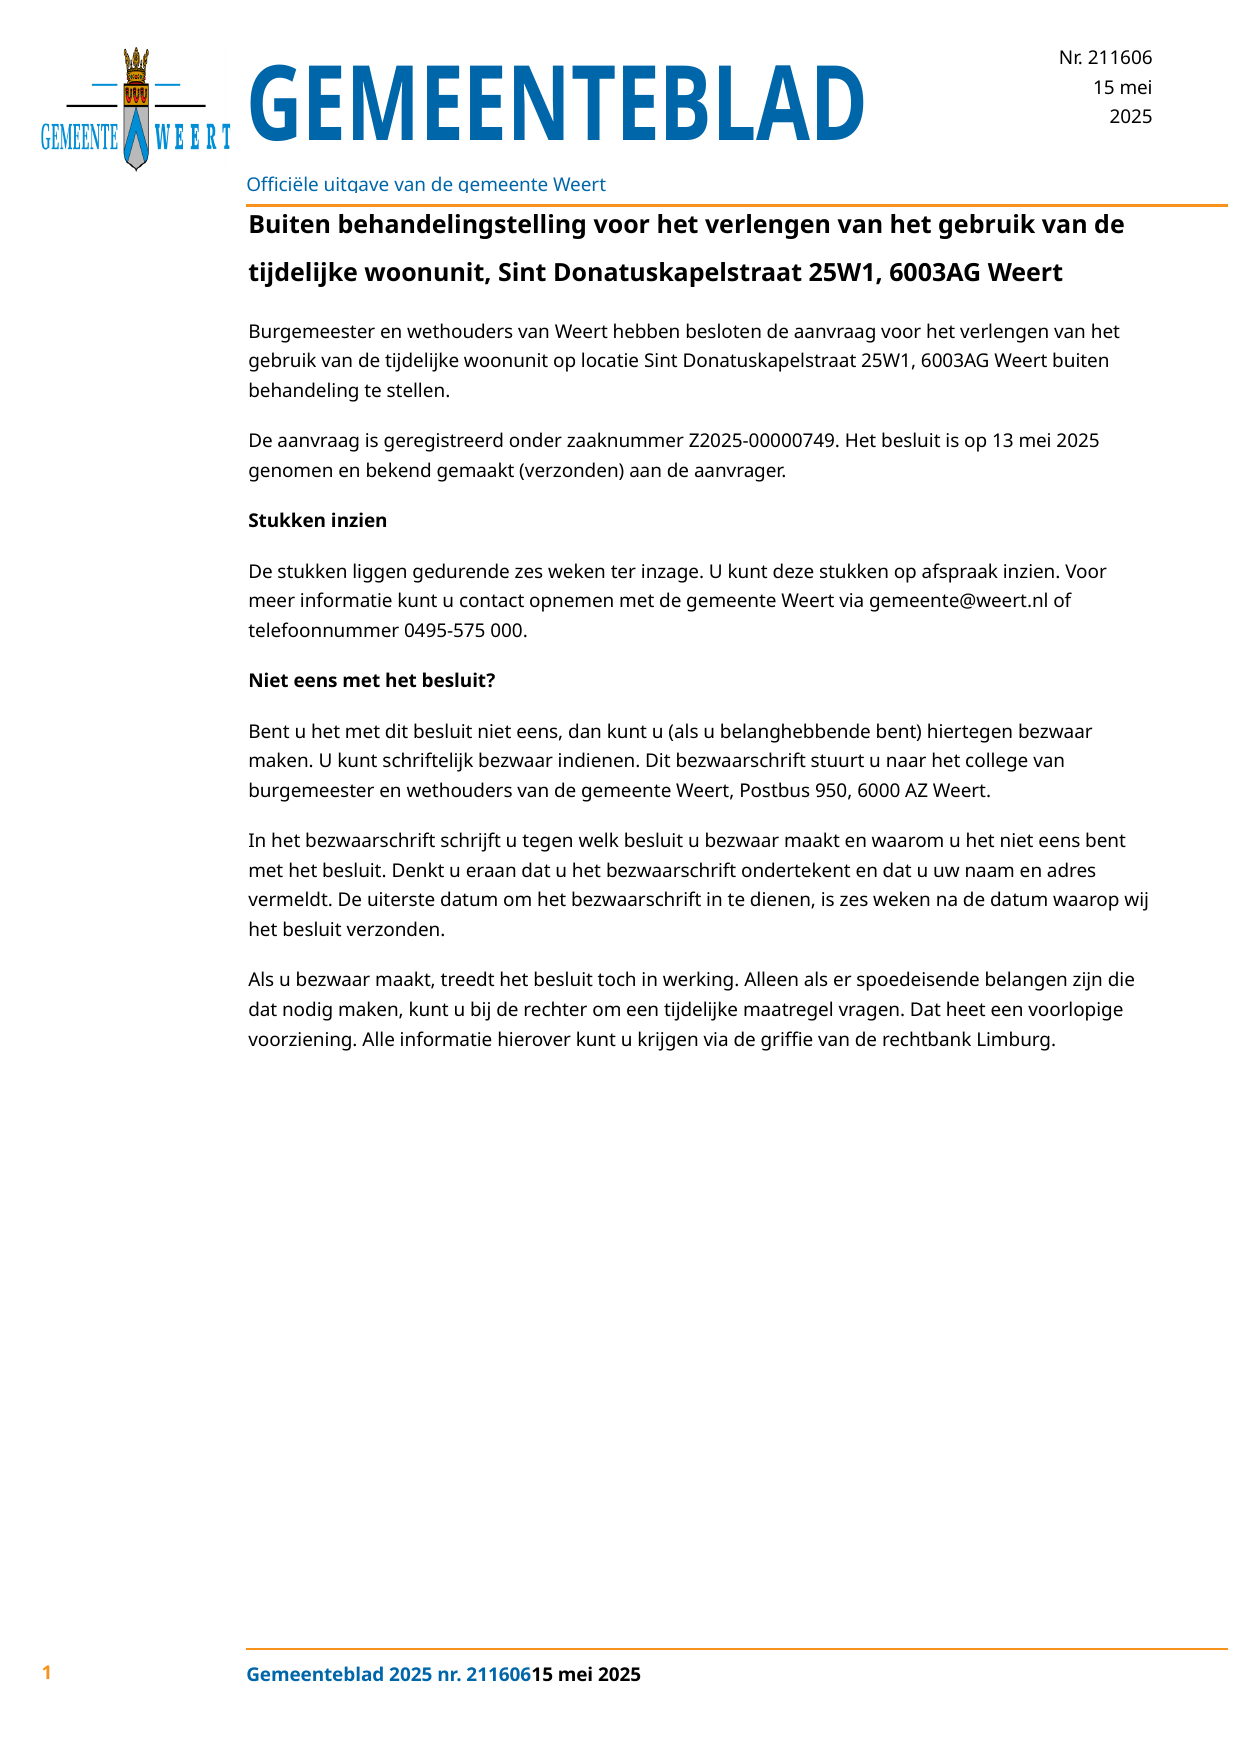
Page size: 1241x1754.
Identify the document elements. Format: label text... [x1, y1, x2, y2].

text In het bezwaarschrift schrijft u tegen welk besluit u bezwaar maakt en waarom u het niet eens bent met het besluit. Denkt u eraan dat u het bezwaarschrift ondertekent en dat u uw naam en adres vermeldt. De uiterste datum om het bezwaarschrift in te dienen, is zes weken na de datum waarop wij het besluit verzonden. [248, 827, 1152, 942]
picture [41, 47, 231, 172]
text Als u bezwaar maakt, treedt het besluit toch in werking. Alleen als er spoedeisende belangen zijn die dat nodig maken, kunt u bij de rechter om een tijdelijke maatregel vragen. Dat heet een voorlopige voorziening. Alle informatie hierover kunt u krijgen via de griffie van de rechtbank Limburg. [248, 967, 1152, 1052]
text Stukken inzien [248, 507, 1152, 533]
text De aanvraag is geregistreerd onder zaaknummer Z2025-00000749. Het besluit is op 13 mei 2025 genomen en bekend gemaakt (verzonden) aan de aanvrager. [248, 427, 1152, 483]
text Buiten behandelingstelling voor het verlengen van het gebruik van de tijdelijke woonunit, Sint Donatuskapelstraat 25W1, 6003AG Weert [248, 207, 1152, 288]
text Burgemeester en wethouders van Weert hebben besloten de aanvraag voor het verlengen van het gebruik van de tijdelijke woonunit op locatie Sint Donatuskapelstraat 25W1, 6003AG Weert buiten behandeling te stellen. [248, 318, 1152, 403]
text Niet eens met het besluit? [248, 667, 1152, 693]
text De stukken liggen gedurende zes weken ter inzage. U kunt deze stukken op afspraak inzien. Voor meer informatie kunt u contact opnemen met de gemeente Weert via gemeente@weert.nl of telefoonnummer 0495-575 000. [248, 558, 1152, 643]
text Bent u het met dit besluit niet eens, dan kunt u (als u belanghebbende bent) hiertegen bezwaar maken. U kunt schriftelijk bezwaar indienen. Dit bezwaarschrift stuurt u naar het college van burgemeester en wethouders van de gemeente Weert, Postbus 950, 6000 AZ Weert. [248, 718, 1152, 803]
